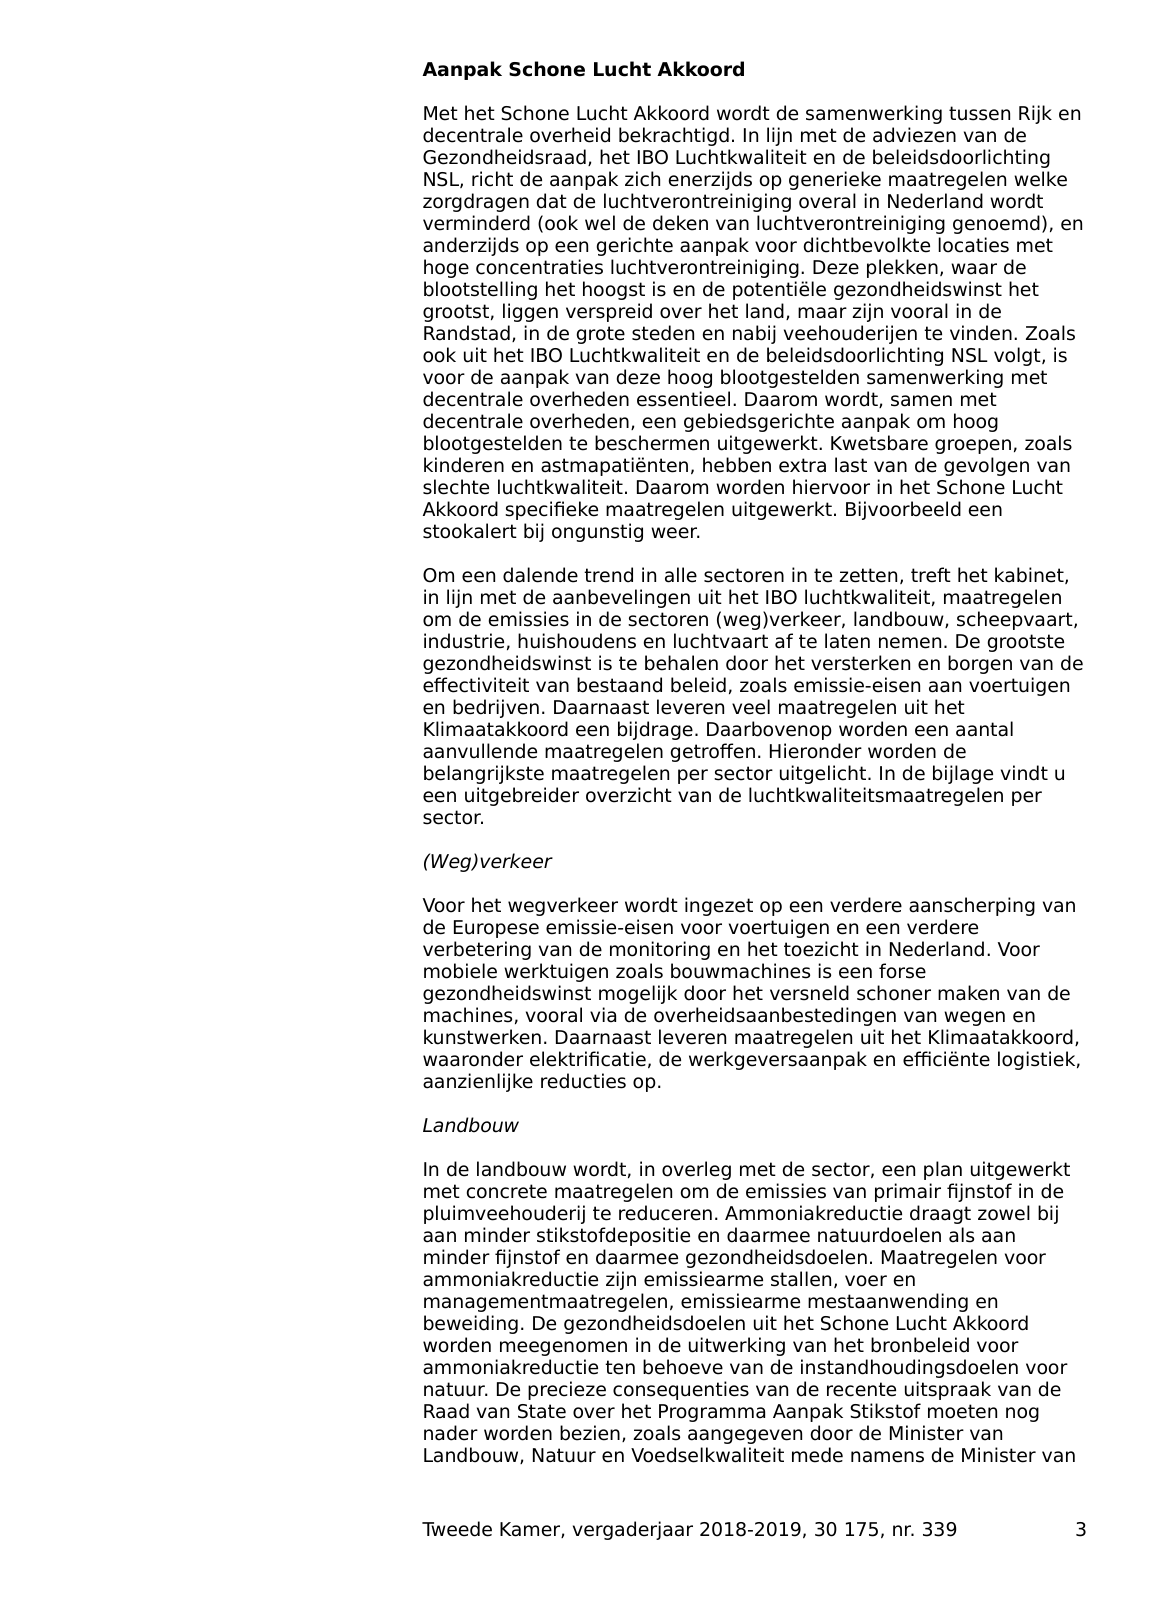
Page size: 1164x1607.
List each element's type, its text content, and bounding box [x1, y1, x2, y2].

text Voor het wegverkeer wordt ingezet op een verdere aanscherping van de Europese emissie-eisen voor voertuigen en een verdere verbetering van de monitoring en het toezicht in Nederland. Voor mobiele werktuigen zoals bouwmachines is een forse gezondheidswinst mogelijk door het versneld schoner maken van de machines, vooral via de overheidsaanbestedingen van wegen en kunstwerken. Daarnaast leveren maatregelen uit het Klimaatakkoord, waaronder elektrificatie, de werkgeversaanpak en efficiënte logistiek, aanzienlijke reducties op. [422, 895, 1087, 1093]
subtitle Aanpak Schone Lucht Akkoord [422, 59, 1087, 81]
text In de landbouw wordt, in overleg met de sector, een plan uitgewerkt met concrete maatregelen om de emissies van primair fijnstof in de pluimveehouderij te reduceren. Ammoniakreductie draagt zowel bij aan minder stikstofdepositie en daarmee natuurdoelen als aan minder fijnstof en daarmee gezondheidsdoelen. Maatregelen voor ammoniakreductie zijn emissiearme stallen, voer en managementmaatregelen, emissiearme mestaanwending en beweiding. De gezondheidsdoelen uit het Schone Lucht Akkoord worden meegenomen in de uitwerking van het bronbeleid voor ammoniakreductie ten behoeve van de instandhoudingsdoelen voor natuur. De precieze consequenties van de recente uitspraak van de Raad van State over het Programma Aanpak Stikstof moeten nog nader worden bezien, zoals aangegeven door de Minister van Landbouw, Natuur en Voedselkwaliteit mede namens de Minister van [422, 1159, 1087, 1467]
subtitle (Weg)verkeer [422, 851, 1087, 873]
subtitle Landbouw [422, 1115, 1087, 1137]
text Met het Schone Lucht Akkoord wordt de samenwerking tussen Rijk en decentrale overheid bekrachtigd. In lijn met de adviezen van de Gezondheidsraad, het IBO Luchtkwaliteit en de beleidsdoorlichting NSL, richt de aanpak zich enerzijds op generieke maatregelen welke zorgdragen dat de luchtverontreiniging overal in Nederland wordt verminderd (ook wel de deken van luchtverontreiniging genoemd), en anderzijds op een gerichte aanpak voor dichtbevolkte locaties met hoge concentraties luchtverontreiniging. Deze plekken, waar de blootstelling het hoogst is en de potentiële gezondheidswinst het grootst, liggen verspreid over het land, maar zijn vooral in de Randstad, in de grote steden en nabij veehouderijen te vinden. Zoals ook uit het IBO Luchtkwaliteit en de beleidsdoorlichting NSL volgt, is voor de aanpak van deze hoog blootgestelden samenwerking met decentrale overheden essentieel. Daarom wordt, samen met decentrale overheden, een gebiedsgerichte aanpak om hoog blootgestelden te beschermen uitgewerkt. Kwetsbare groepen, zoals kinderen en astmapatiënten, hebben extra last van de gevolgen van slechte luchtkwaliteit. Daarom worden hiervoor in het Schone Lucht Akkoord specifieke maatregelen uitgewerkt. Bijvoorbeeld een stookalert bij ongunstig weer. [422, 103, 1087, 543]
text Om een dalende trend in alle sectoren in te zetten, treft het kabinet, in lijn met de aanbevelingen uit het IBO luchtkwaliteit, maatregelen om de emissies in de sectoren (weg)verkeer, landbouw, scheepvaart, industrie, huishoudens en luchtvaart af te laten nemen. De grootste gezondheidswinst is te behalen door het versterken en borgen van de effectiviteit van bestaand beleid, zoals emissie-eisen aan voertuigen en bedrijven. Daarnaast leveren veel maatregelen uit het Klimaatakkoord een bijdrage. Daarbovenop worden een aantal aanvullende maatregelen getroffen. Hieronder worden de belangrijkste maatregelen per sector uitgelicht. In de bijlage vindt u een uitgebreider overzicht van de luchtkwaliteitsmaatregelen per sector. [422, 565, 1087, 829]
